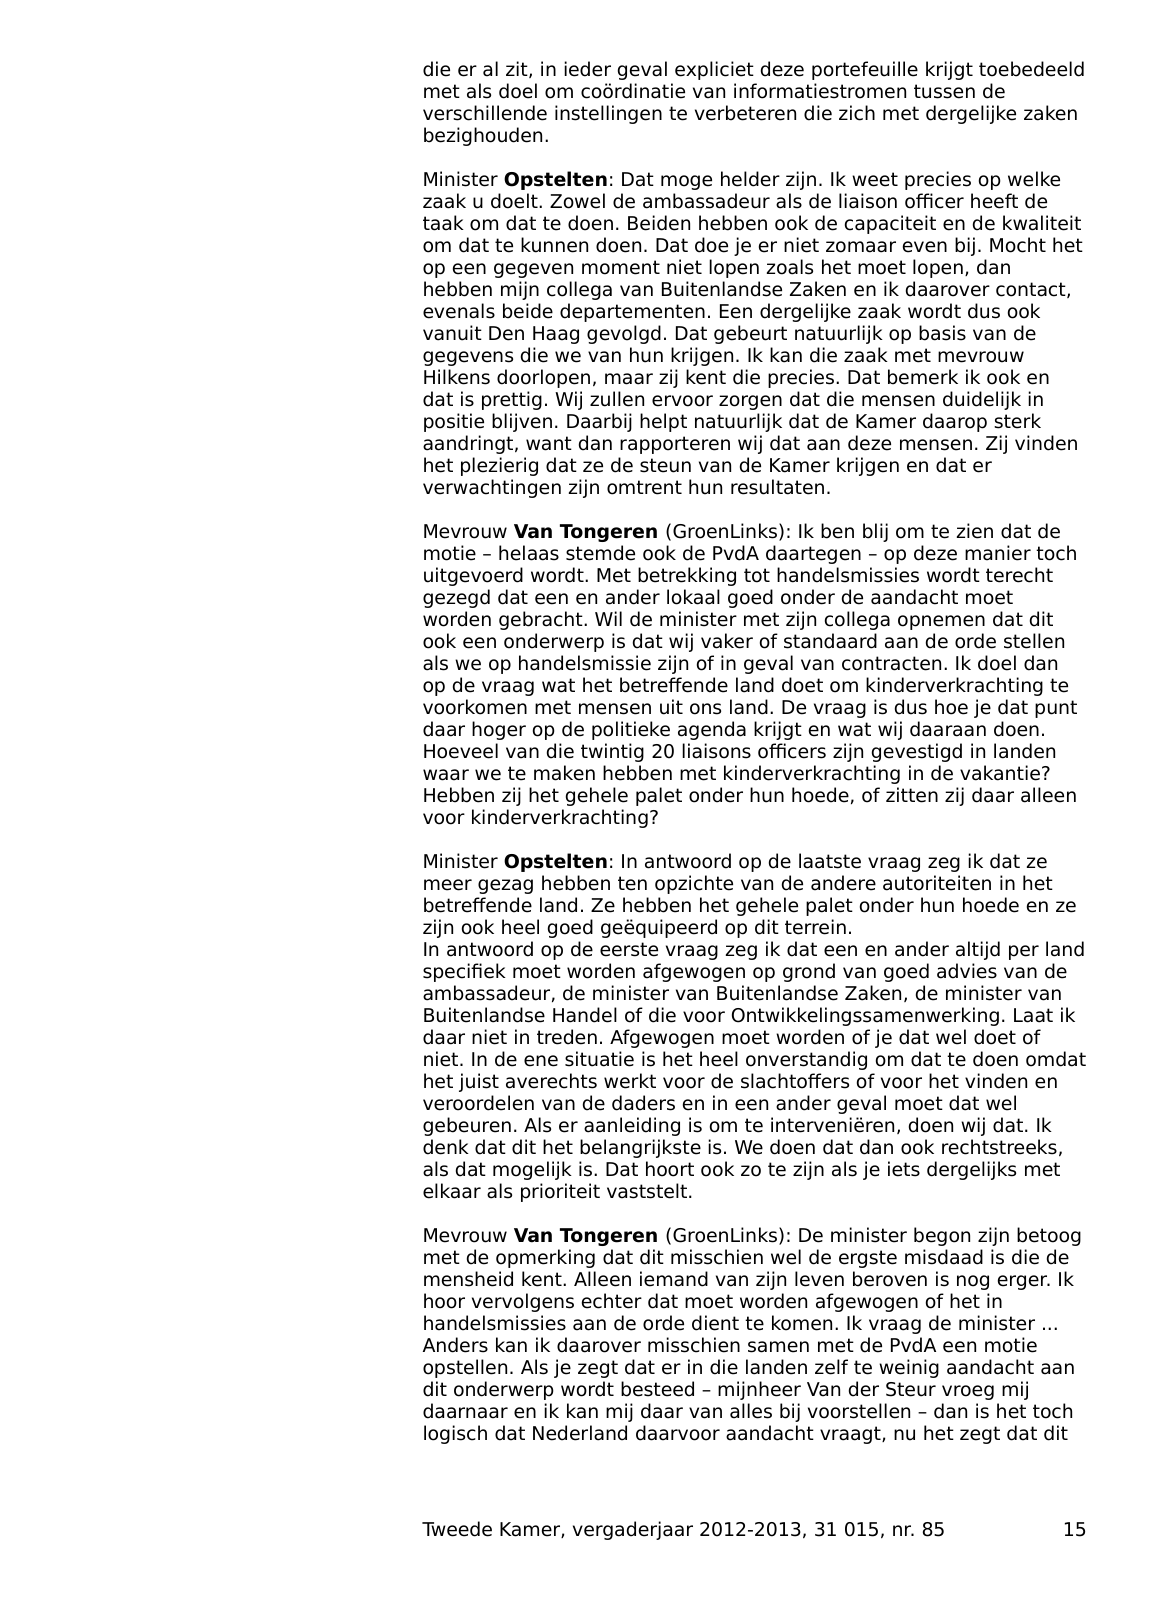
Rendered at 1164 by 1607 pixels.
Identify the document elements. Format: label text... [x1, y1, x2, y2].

text In antwoord op de eerste vraag zeg ik dat een en ander altijd per land specifiek moet worden afgewogen op grond van goed advies van de ambassadeur, de minister van Buitenlandse Zaken, de minister van Buitenlandse Handel of die voor Ontwikkelingssamenwerking. Laat ik daar niet in treden. Afgewogen moet worden of je dat wel doet of niet. In de ene situatie is het heel onverstandig om dat te doen omdat het juist averechts werkt voor de slachtoffers of voor het vinden en veroordelen van de daders en in een ander geval moet dat wel gebeuren. Als er aanleiding is om te interveniëren, doen wij dat. Ik denk dat dit het belangrijkste is. We doen dat dan ook rechtstreeks, als dat mogelijk is. Dat hoort ook zo te zijn als je iets dergelijks met elkaar als prioriteit vaststelt. [422, 939, 1087, 1203]
text Mevrouw Van Tongeren (GroenLinks): Ik ben blij om te zien dat de motie – helaas stemde ook de PvdA daartegen – op deze manier toch uitgevoerd wordt. Met betrekking tot handelsmissies wordt terecht gezegd dat een en ander lokaal goed onder de aandacht moet worden gebracht. Wil de minister met zijn collega opnemen dat dit ook een onderwerp is dat wij vaker of standaard aan de orde stellen als we op handelsmissie zijn of in geval van contracten. Ik doel dan op de vraag wat het betreffende land doet om kinderverkrachting te voorkomen met mensen uit ons land. De vraag is dus hoe je dat punt daar hoger op de politieke agenda krijgt en wat wij daaraan doen. Hoeveel van die twintig 20 liaisons officers zijn gevestigd in landen waar we te maken hebben met kinderverkrachting in de vakantie? Hebben zij het gehele palet onder hun hoede, of zitten zij daar alleen voor kinderverkrachting? [422, 521, 1087, 829]
text Mevrouw Van Tongeren (GroenLinks): De minister begon zijn betoog met de opmerking dat dit misschien wel de ergste misdaad is die de mensheid kent. Alleen iemand van zijn leven beroven is nog erger. Ik hoor vervolgens echter dat moet worden afgewogen of het in handelsmissies aan de orde dient te komen. Ik vraag de minister ... Anders kan ik daarover misschien samen met de PvdA een motie opstellen. Als je zegt dat er in die landen zelf te weinig aandacht aan dit onderwerp wordt besteed – mijnheer Van der Steur vroeg mij daarnaar en ik kan mij daar van alles bij voorstellen – dan is het toch logisch dat Nederland daarvoor aandacht vraagt, nu het zegt dat dit [422, 1225, 1087, 1444]
text Minister Opstelten: In antwoord op de laatste vraag zeg ik dat ze meer gezag hebben ten opzichte van de andere autoriteiten in het betreffende land. Ze hebben het gehele palet onder hun hoede en ze zijn ook heel goed geëquipeerd op dit terrein. [422, 851, 1087, 939]
text Minister Opstelten: Dat moge helder zijn. Ik weet precies op welke zaak u doelt. Zowel de ambassadeur als de liaison officer heeft de taak om dat te doen. Beiden hebben ook de capaciteit en de kwaliteit om dat te kunnen doen. Dat doe je er niet zomaar even bij. Mocht het op een gegeven moment niet lopen zoals het moet lopen, dan hebben mijn collega van Buitenlandse Zaken en ik daarover contact, evenals beide departementen. Een dergelijke zaak wordt dus ook vanuit Den Haag gevolgd. Dat gebeurt natuurlijk op basis van de gegevens die we van hun krijgen. Ik kan die zaak met mevrouw Hilkens doorlopen, maar zij kent die precies. Dat bemerk ik ook en dat is prettig. Wij zullen ervoor zorgen dat die mensen duidelijk in positie blijven. Daarbij helpt natuurlijk dat de Kamer daarop sterk aandringt, want dan rapporteren wij dat aan deze mensen. Zij vinden het plezierig dat ze de steun van de Kamer krijgen en dat er verwachtingen zijn omtrent hun resultaten. [422, 169, 1087, 499]
text die er al zit, in ieder geval expliciet deze portefeuille krijgt toebedeeld met als doel om coördinatie van informatiestromen tussen de verschillende instellingen te verbeteren die zich met dergelijke zaken bezighouden. [422, 59, 1087, 147]
